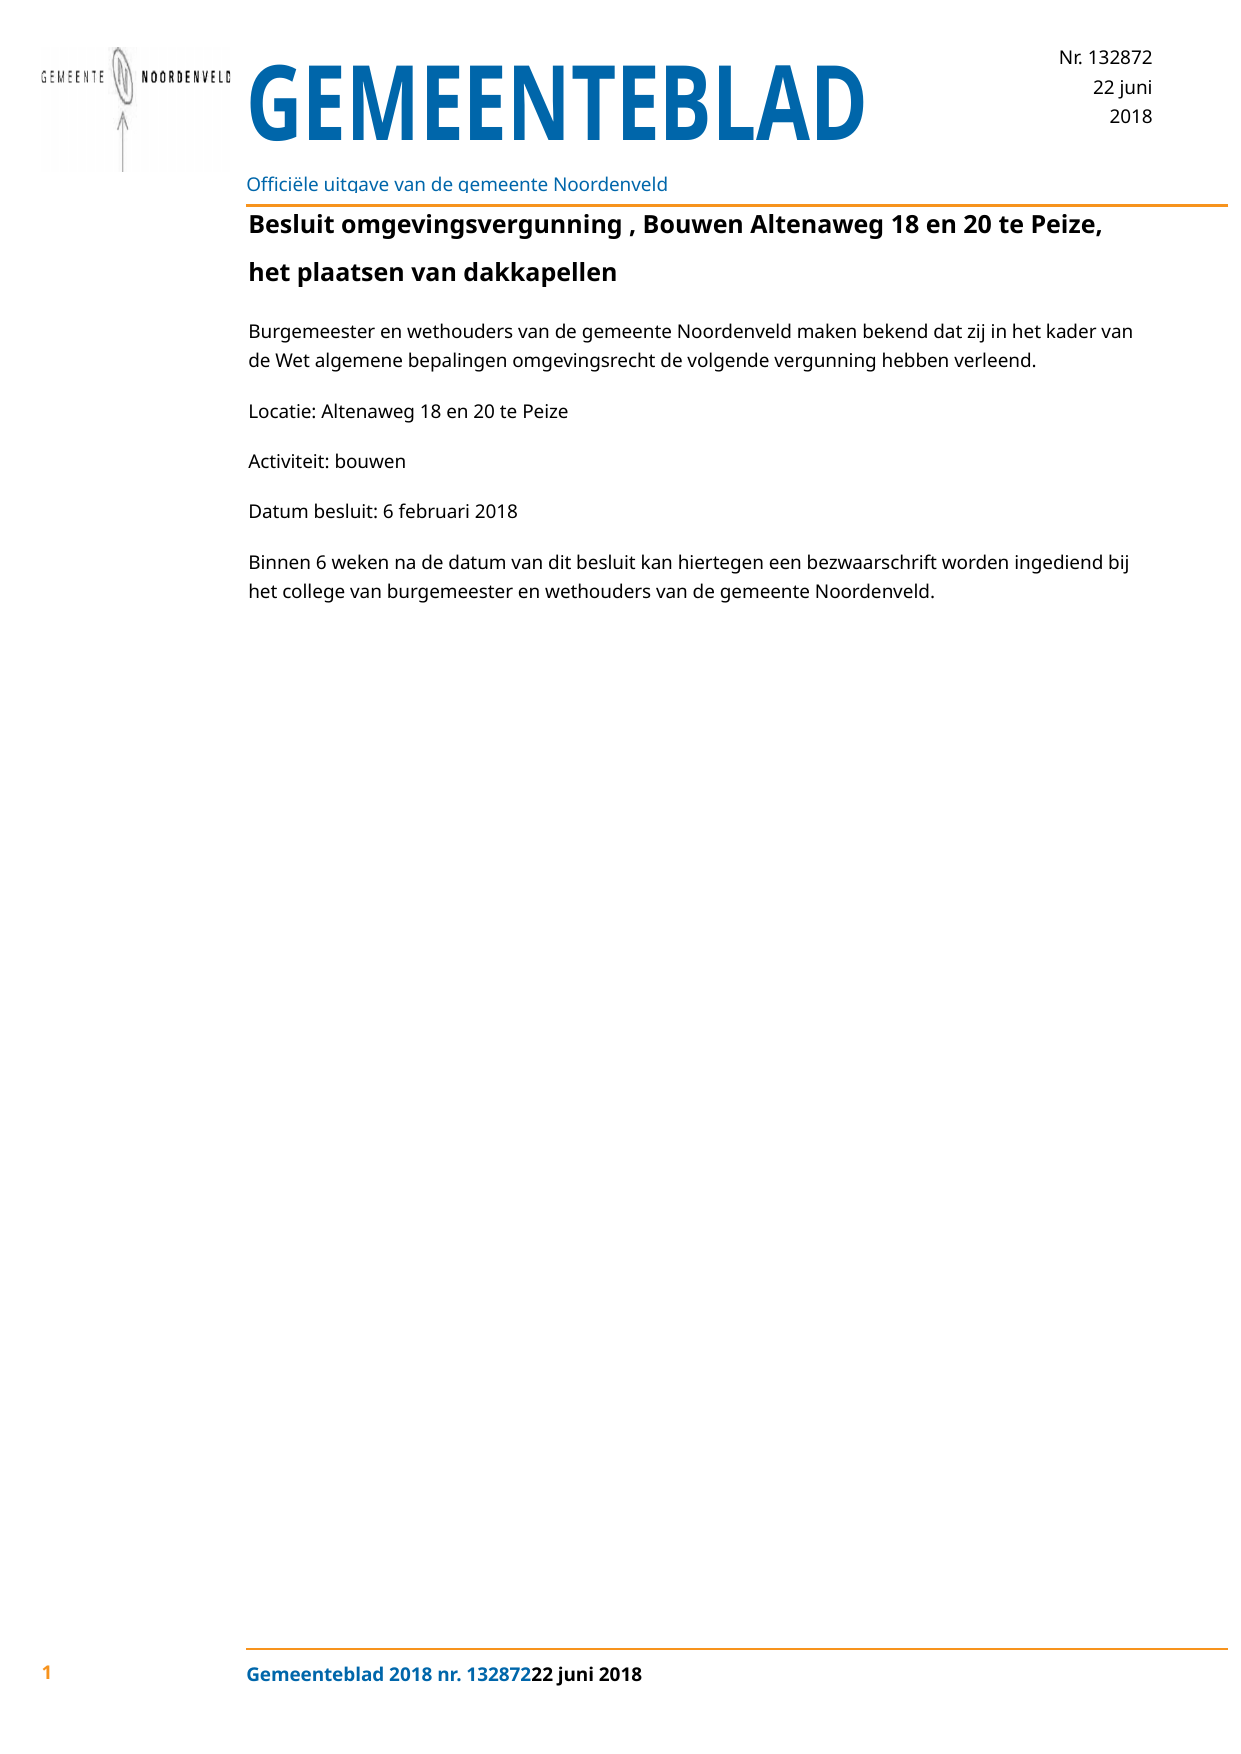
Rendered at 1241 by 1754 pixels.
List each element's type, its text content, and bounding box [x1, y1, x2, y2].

text Activiteit: bouwen [248, 448, 1152, 474]
text Binnen 6 weken na de datum van dit besluit kan hiertegen een bezwaarschrift worden ingediend bij het college van burgemeester en wethouders van de gemeente Noordenveld. [248, 549, 1152, 604]
picture [41, 47, 231, 172]
text Burgemeester en wethouders van de gemeente Noordenveld maken bekend dat zij in het kader van de Wet algemene bepalingen omgevingsrecht de volgende vergunning hebben verleend. [248, 318, 1152, 373]
text Locatie: Altenaweg 18 en 20 te Peize [248, 398, 1152, 424]
text Datum besluit: 6 februari 2018 [248, 499, 1152, 524]
text Besluit omgevingsvergunning , Bouwen Altenaweg 18 en 20 te Peize, het plaatsen van dakkapellen [248, 207, 1152, 288]
